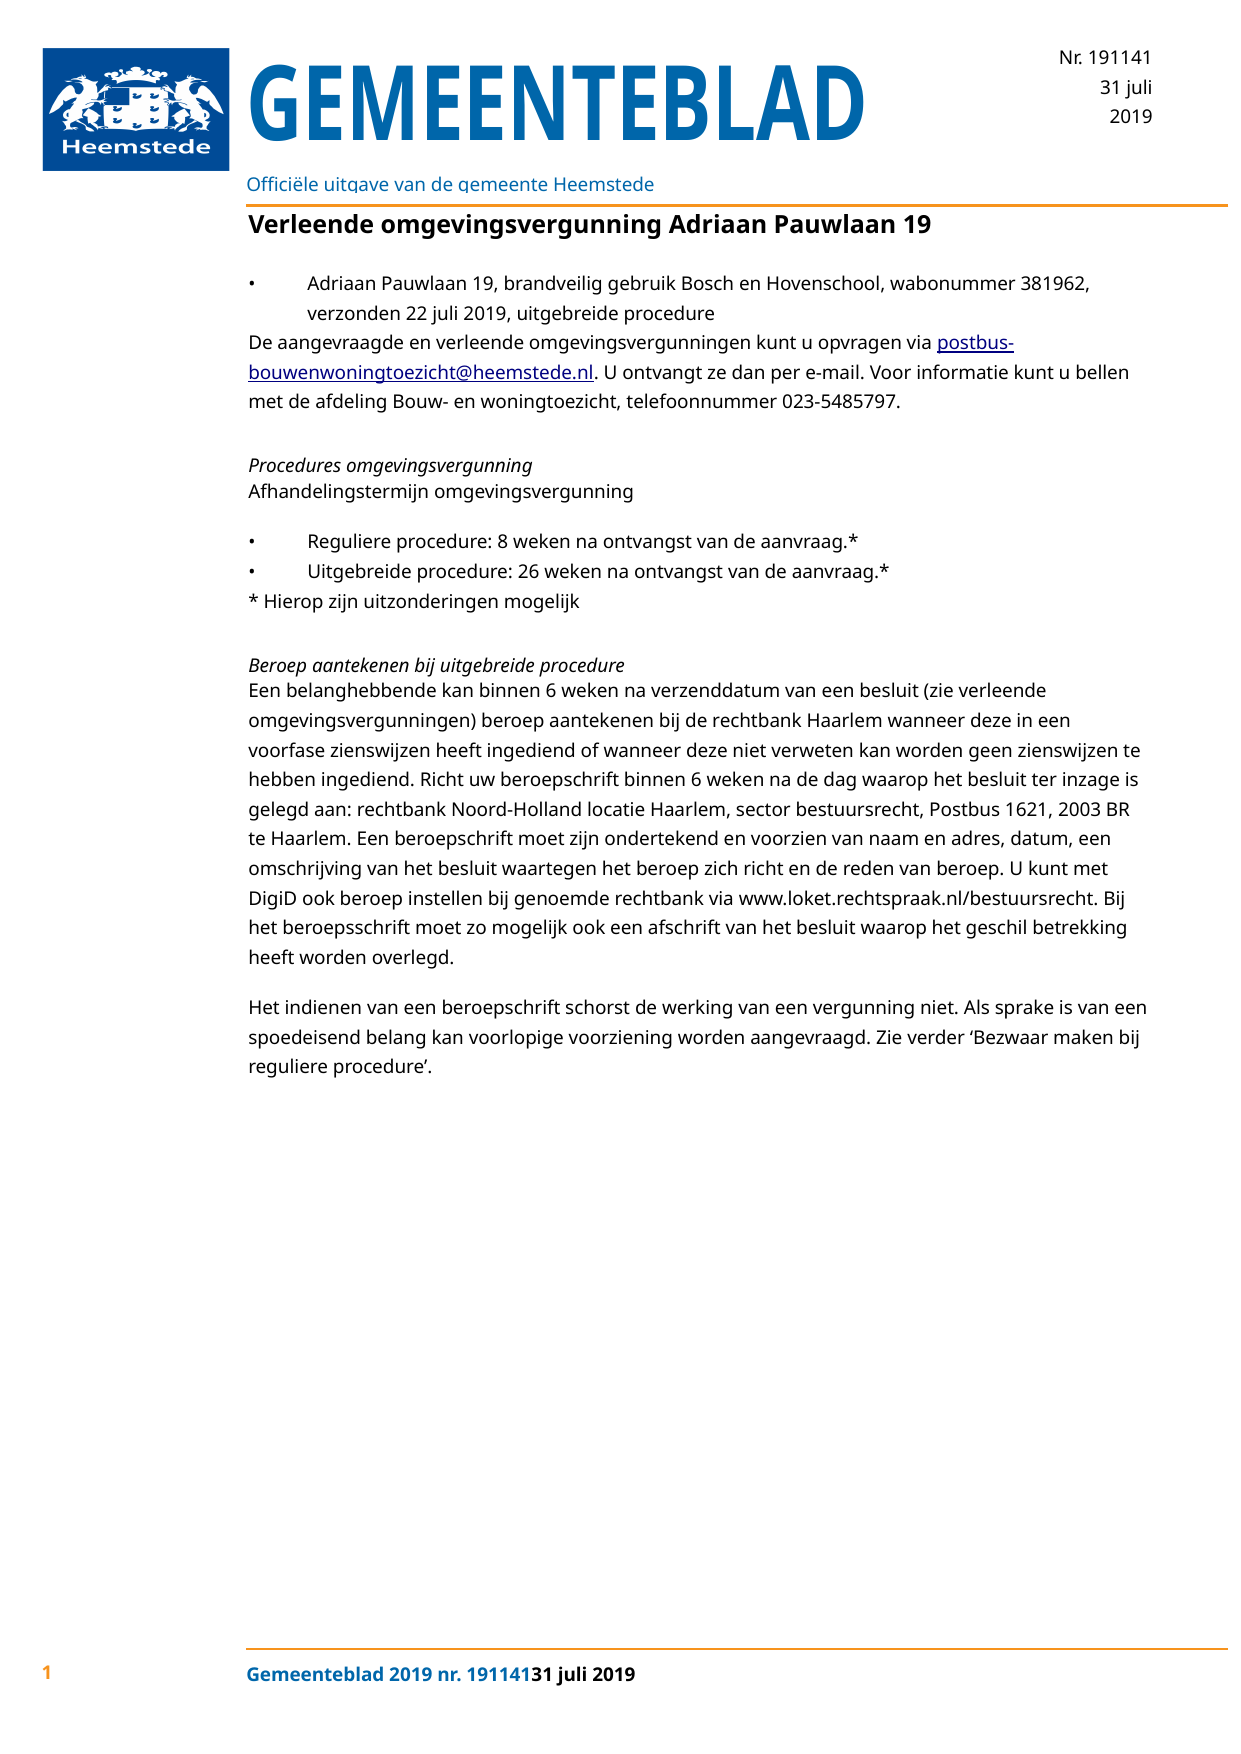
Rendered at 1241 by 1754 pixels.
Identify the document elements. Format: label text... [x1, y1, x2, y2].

list Reguliere procedure: 8 weken na ontvangst van de aanvraag.* [248, 529, 1152, 554]
text Beroep aantekenen bij uitgebreide procedure [248, 652, 1152, 678]
list Uitgebreide procedure: 26 weken na ontvangst van de aanvraag.* [248, 558, 1152, 584]
text De aangevraagde en verleende omgevingsvergunningen kunt u opvragen via postbus-bouwenwoningtoezicht@heemstede.nl. U ontvangt ze dan per e-mail. Voor informatie kunt u bellen met de afdeling Bouw- en woningtoezicht, telefoonnummer 023-5485797. [248, 329, 1152, 414]
text Afhandelingstermijn omgevingsvergunning [248, 478, 1152, 504]
list Adriaan Pauwlaan 19, brandveilig gebruik Bosch en Hovenschool, wabonummer 381962, verzonden 22 juli 2019, uitgebreide procedure [248, 270, 1152, 326]
text * Hierop zijn uitzonderingen mogelijk [248, 588, 1152, 614]
text Verleende omgevingsvergunning Adriaan Pauwlaan 19 [248, 207, 1152, 241]
picture [41, 47, 231, 172]
text Het indienen van een beroepschrift schorst de werking van een vergunning niet. Als sprake is van een spoedeisend belang kan voorlopige voorziening worden aangevraagd. Zie verder ‘Bezwaar maken bij reguliere procedure’. [248, 994, 1152, 1079]
text Een belanghebbende kan binnen 6 weken na verzenddatum van een besluit (zie verleende omgevingsvergunningen) beroep aantekenen bij de rechtbank Haarlem wanneer deze in een voorfase zienswijzen heeft ingediend of wanneer deze niet verweten kan worden geen zienswijzen te hebben ingediend. Richt uw beroepschrift binnen 6 weken na de dag waarop het besluit ter inzage is gelegd aan: rechtbank Noord-Holland locatie Haarlem, sector bestuursrecht, Postbus 1621, 2003 BR te Haarlem. Een beroepschrift moet zijn ondertekend en voorzien van naam en adres, datum, een omschrijving van het besluit waartegen het beroep zich richt en de reden van beroep. U kunt met DigiD ook beroep instellen bij genoemde rechtbank via www.loket.rechtspraak.nl/bestuursrecht. Bij het beroepsschrift moet zo mogelijk ook een afschrift van het besluit waarop het geschil betrekking heeft worden overlegd. [248, 678, 1152, 969]
text Procedures omgevingsvergunning [248, 453, 1152, 478]
